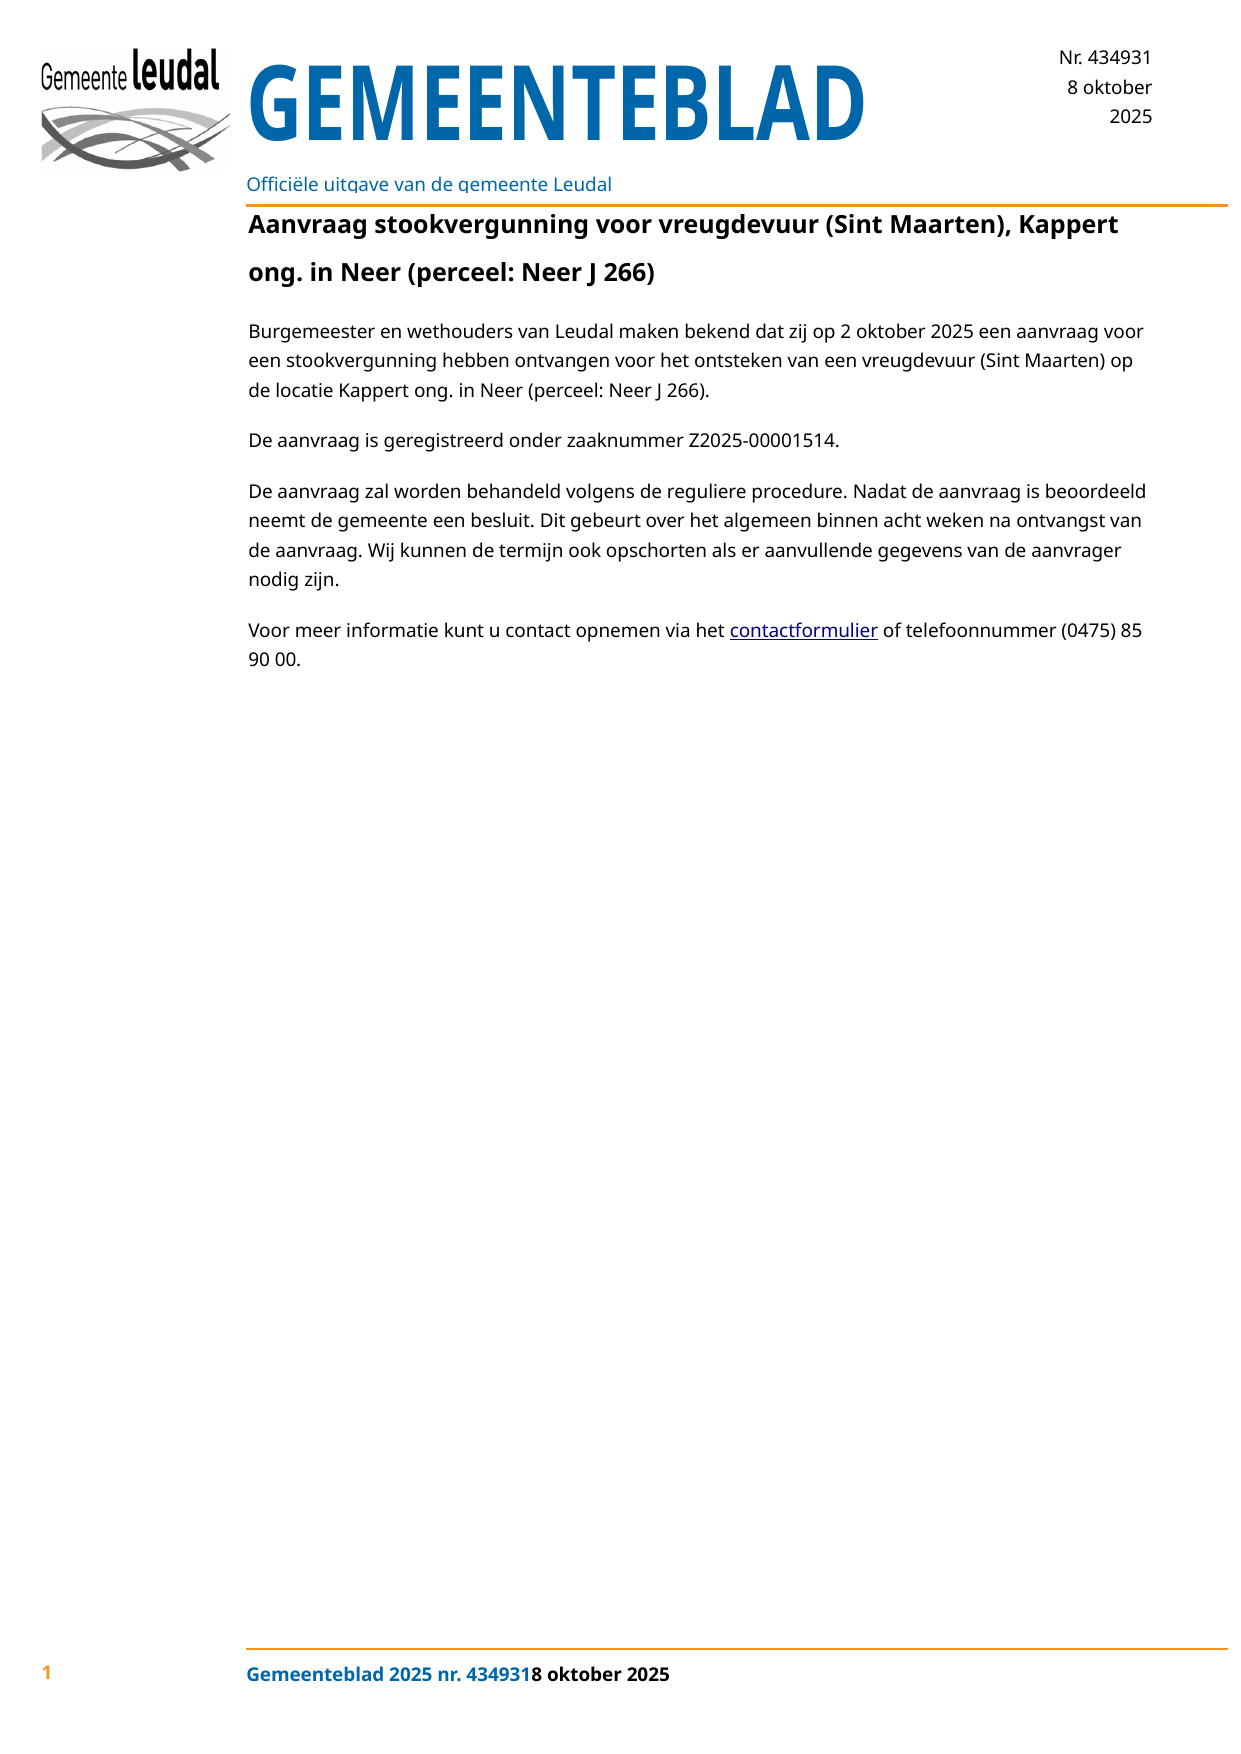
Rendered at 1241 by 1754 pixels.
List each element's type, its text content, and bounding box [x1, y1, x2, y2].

text Voor meer informatie kunt u contact opnemen via het contactformulier of telefoonnummer (0475) 85 90 00. [248, 617, 1152, 672]
text De aanvraag zal worden behandeld volgens de reguliere procedure. Nadat de aanvraag is beoordeeld neemt de gemeente een besluit. Dit gebeurt over het algemeen binnen acht weken na ontvangst van de aanvraag. Wij kunnen de termijn ook opschorten als er aanvullende gegevens van de aanvrager nodig zijn. [248, 478, 1152, 592]
picture [41, 47, 231, 172]
text Burgemeester en wethouders van Leudal maken bekend dat zij op 2 oktober 2025 een aanvraag voor een stookvergunning hebben ontvangen voor het ontsteken van een vreugdevuur (Sint Maarten) op de locatie Kappert ong. in Neer (perceel: Neer J 266). [248, 318, 1152, 403]
text De aanvraag is geregistreerd onder zaaknummer Z2025-00001514. [248, 427, 1152, 453]
text Aanvraag stookvergunning voor vreugdevuur (Sint Maarten), Kappert ong. in Neer (perceel: Neer J 266) [248, 207, 1152, 288]
